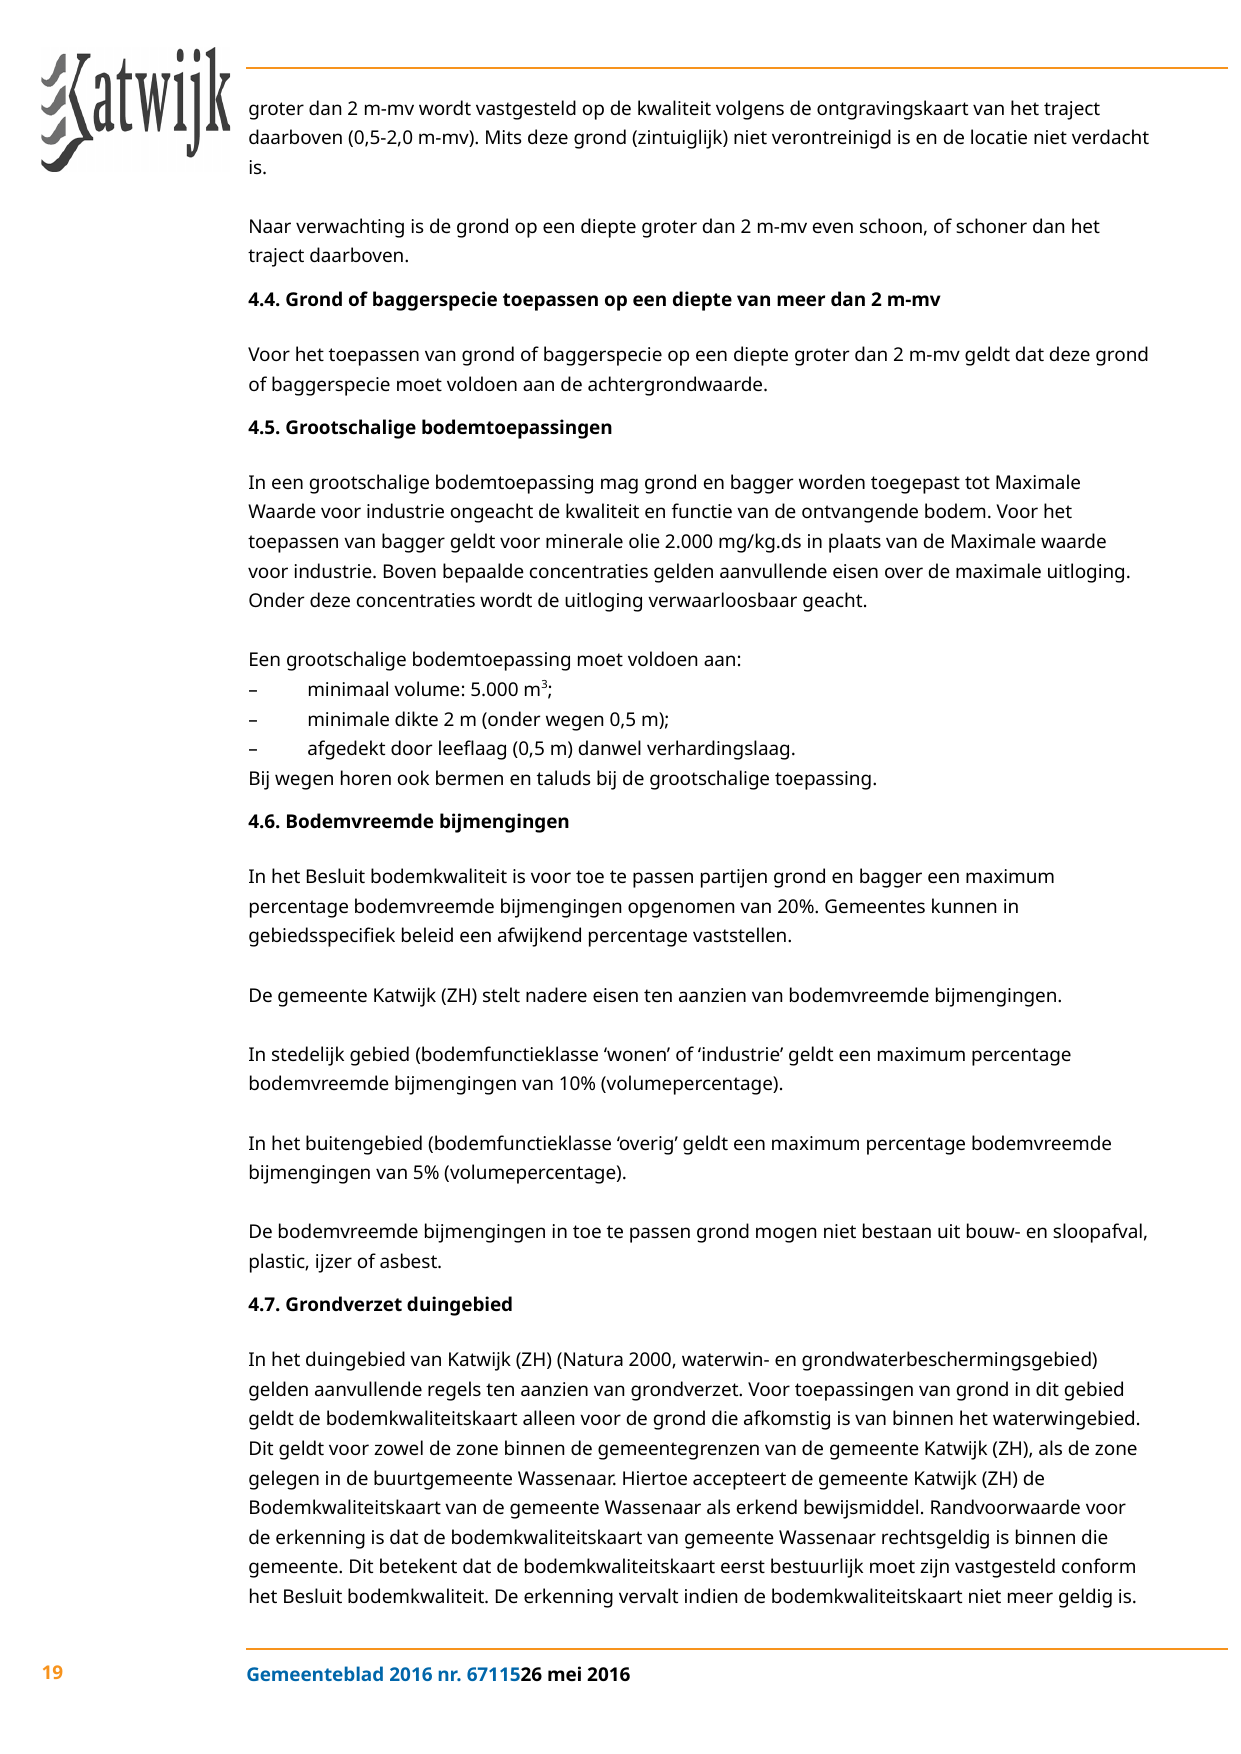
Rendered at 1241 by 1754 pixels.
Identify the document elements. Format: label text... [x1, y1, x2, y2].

text In stedelijk gebied (bodemfunctieklasse ‘wonen’ of ‘industrie’ geldt een maximum percentage bodemvreemde bijmengingen van 10% (volumepercentage). [248, 1041, 1152, 1096]
text 4.6. Bodemvreemde bijmengingen [248, 808, 1152, 834]
text 4.5. Grootschalige bodemtoepassingen [248, 414, 1152, 439]
text Naar verwachting is de grond op een diepte groter dan 2 m-mv even schoon, of schoner dan het traject daarboven. [248, 213, 1152, 268]
list afgedekt door leeflaag (0,5 m) danwel verhardingslaag. [248, 735, 1152, 761]
text De gemeente Katwijk (ZH) stelt nadere eisen ten aanzien van bodemvreemde bijmengingen. [248, 982, 1152, 1007]
text Bij wegen horen ook bermen en taluds bij de grootschalige toepassing. [248, 765, 1152, 791]
list minimale dikte 2 m (onder wegen 0,5 m); [248, 706, 1152, 732]
text Voor het toepassen van grond of baggerspecie op een diepte groter dan 2 m-mv geldt dat deze grond of baggerspecie moet voldoen aan de achtergrondwaarde. [248, 341, 1152, 396]
list minimaal volume: 5.000 m3; [248, 676, 1152, 702]
text 4.7. Grondverzet duingebied [248, 1291, 1152, 1317]
text In het duingebied van Katwijk (ZH) (Natura 2000, waterwin- en grondwaterbeschermingsgebied) gelden aanvullende regels ten aanzien van grondverzet. Voor toepassingen van grond in dit gebied geldt de bodemkwaliteitskaart alleen voor de grond die afkomstig is van binnen het waterwingebied. Dit geldt voor zowel de zone binnen de gemeentegrenzen van de gemeente Katwijk (ZH), als de zone gelegen in de buurtgemeente Wassenaar. Hiertoe accepteert de gemeente Katwijk (ZH) de Bodemkwaliteitskaart van de gemeente Wassenaar als erkend bewijsmiddel. Randvoorwaarde voor de erkenning is dat de bodemkwaliteitskaart van gemeente Wassenaar rechtsgeldig is binnen die gemeente. Dit betekent dat de bodemkwaliteitskaart eerst bestuurlijk moet zijn vastgesteld conform het Besluit bodemkwaliteit. De erkenning vervalt indien de bodemkwaliteitskaart niet meer geldig is. [248, 1346, 1152, 1609]
text In het buitengebied (bodemfunctieklasse ‘overig’ geldt een maximum percentage bodemvreemde bijmengingen van 5% (volumepercentage). [248, 1130, 1152, 1185]
text 4.4. Grond of baggerspecie toepassen op een diepte van meer dan 2 m-mv [248, 286, 1152, 312]
text Een grootschalige bodemtoepassing moet voldoen aan: [248, 647, 1152, 672]
picture [41, 47, 231, 172]
text In het Besluit bodemkwaliteit is voor toe te passen partijen grond en bagger een maximum percentage bodemvreemde bijmengingen opgenomen van 20%. Gemeentes kunnen in gebiedsspecifiek beleid een afwijkend percentage vaststellen. [248, 863, 1152, 948]
text In een grootschalige bodemtoepassing mag grond en bagger worden toegepast tot Maximale Waarde voor industrie ongeacht de kwaliteit en functie van de ontvangende bodem. Voor het toepassen van bagger geldt voor minerale olie 2.000 mg/kg.ds in plaats van de Maximale waarde voor industrie. Boven bepaalde concentraties gelden aanvullende eisen over de maximale uitloging. Onder deze concentraties wordt de uitloging verwaarloosbaar geacht. [248, 469, 1152, 613]
text groter dan 2 m-mv wordt vastgesteld op de kwaliteit volgens de ontgravingskaart van het traject daarboven (0,5-2,0 m-mv). Mits deze grond (zintuiglijk) niet verontreinigd is en de locatie niet verdacht is. [248, 95, 1152, 180]
text De bodemvreemde bijmengingen in toe te passen grond mogen niet bestaan uit bouw- en sloopafval, plastic, ijzer of asbest. [248, 1218, 1152, 1274]
